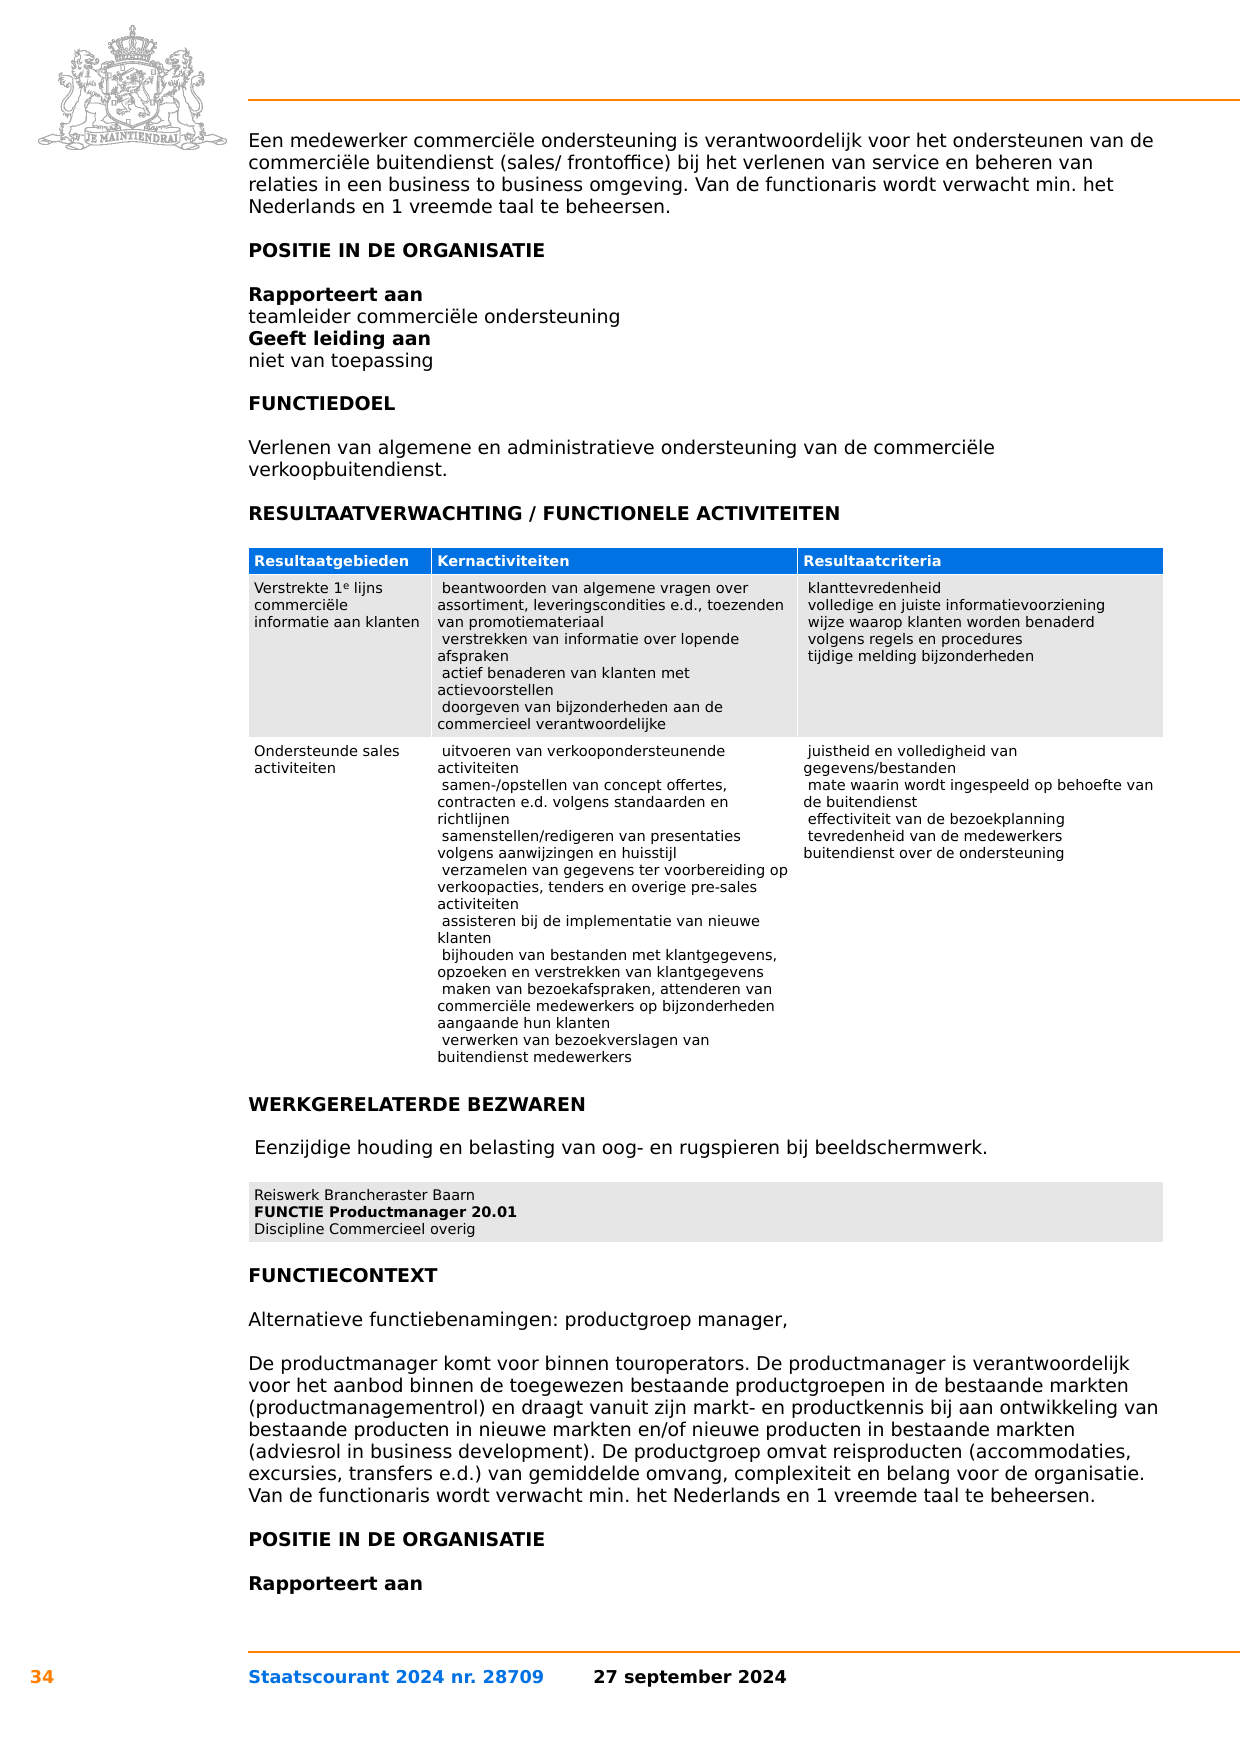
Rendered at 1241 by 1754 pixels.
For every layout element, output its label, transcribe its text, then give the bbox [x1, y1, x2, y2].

subtitle POSITIE IN DE ORGANISATIE [248, 240, 1163, 262]
text Rapporteert aan [248, 283, 1163, 306]
text De productmanager komt voor binnen touroperators. De productmanager is verantwoordelijk voor het aanbod binnen de toegewezen bestaande productgroepen in de bestaande markten (productmanagementrol) en draagt vanuit zijn markt- en productkennis bij aan ontwikkeling van bestaande producten in nieuwe markten en/of nieuwe producten in bestaande markten (adviesrol in business development). De productgroep omvat reisproducten (accommodaties, excursies, transfers e.d.) van gemiddelde omvang, complexiteit en belang voor de organisatie. Van de functionaris wordt verwacht min. het Nederlands en 1 vreemde taal te beheersen. [248, 1353, 1163, 1507]
table_header Kernactiviteiten [432, 548, 797, 574]
text Geeft leiding aan [248, 327, 1163, 349]
subtitle POSITIE IN DE ORGANISATIE [248, 1529, 1163, 1551]
table_cell ­ uitvoeren van verkoopondersteunende activiteiten ­ samen-/opstellen van concept offertes, contracten e.d. volgens standaarden en richtlijnen ­ samenstellen/redigeren van presentaties volgens aanwijzingen en huisstijl ­ verzamelen van gegevens ter voorbereiding op verkoopacties, tenders en overige pre-sales activiteiten ­ assisteren bij de implementatie van nieuwe klanten ­ bijhouden van bestanden met klantgegevens, opzoeken en verstrekken van klantgegevens ­ maken van bezoekafspraken, attenderen van commerciële medewerkers op bijzonderheden aangaande hun klanten ­ verwerken van bezoekverslagen van buitendienst medewerkers [432, 739, 797, 1071]
table_header Resultaatcriteria [798, 548, 1163, 574]
text Rapporteert aan [248, 1573, 1163, 1595]
table_cell ­ beantwoorden van algemene vragen over assortiment, leveringscondities e.d., toezenden van promotiemateriaal ­ verstrekken van informatie over lopende afspraken ­ actief benaderen van klanten met actievoorstellen ­ doorgeven van bijzonderheden aan de commercieel verantwoordelijke [432, 575, 797, 737]
text teamleider commerciële ondersteuning [248, 306, 1163, 327]
table_header Resultaatgebieden [249, 548, 431, 574]
text Een medewerker commerciële ondersteuning is verantwoordelijk voor het ondersteunen van de commerciële buitendienst (sales/ frontoffice) bij het verlenen van service en beheren van relaties in een business to business omgeving. Van de functionaris wordt verwacht min. het Nederlands en 1 vreemde taal te beheersen. [248, 130, 1163, 218]
subtitle WERKGERELATERDE BEZWAREN [248, 1093, 1163, 1115]
table_cell ­ klanttevredenheid ­ volledige en juiste informatievoorziening ­ wijze waarop klanten worden benaderd ­ volgens regels en procedures ­ tijdige melding bijzonderheden [798, 575, 1163, 737]
subtitle RESULTAATVERWACHTING / FUNCTIONELE ACTIVITEITEN [248, 503, 1163, 525]
table_header Reiswerk Brancheraster Baarn FUNCTIE Productmanager 20.01 Discipline Commercieel overig [249, 1182, 1163, 1242]
text Verlenen van algemene en administratieve ondersteuning van de commerciële verkoopbuitendienst. [248, 437, 1163, 481]
picture [38, 25, 227, 150]
table_cell ­ juistheid en volledigheid van gegevens/bestanden ­ mate waarin wordt ingespeeld op behoefte van de buitendienst ­ effectiviteit van de bezoekplanning ­ tevredenheid van de medewerkers buitendienst over de ondersteuning [798, 739, 1163, 1071]
text ­ Eenzijdige houding en belasting van oog- en rugspieren bij beeldschermwerk. [248, 1137, 1163, 1159]
text niet van toepassing [248, 349, 1163, 371]
subtitle FUNCTIECONTEXT [248, 1265, 1163, 1287]
text Alternatieve functiebenamingen: productgroep manager, [248, 1309, 1163, 1331]
subtitle FUNCTIEDOEL [248, 393, 1163, 415]
table_cell Verstrekte 1e lijns commerciële informatie aan klanten [249, 575, 431, 737]
table_cell Ondersteunde sales activiteiten [249, 739, 431, 1071]
